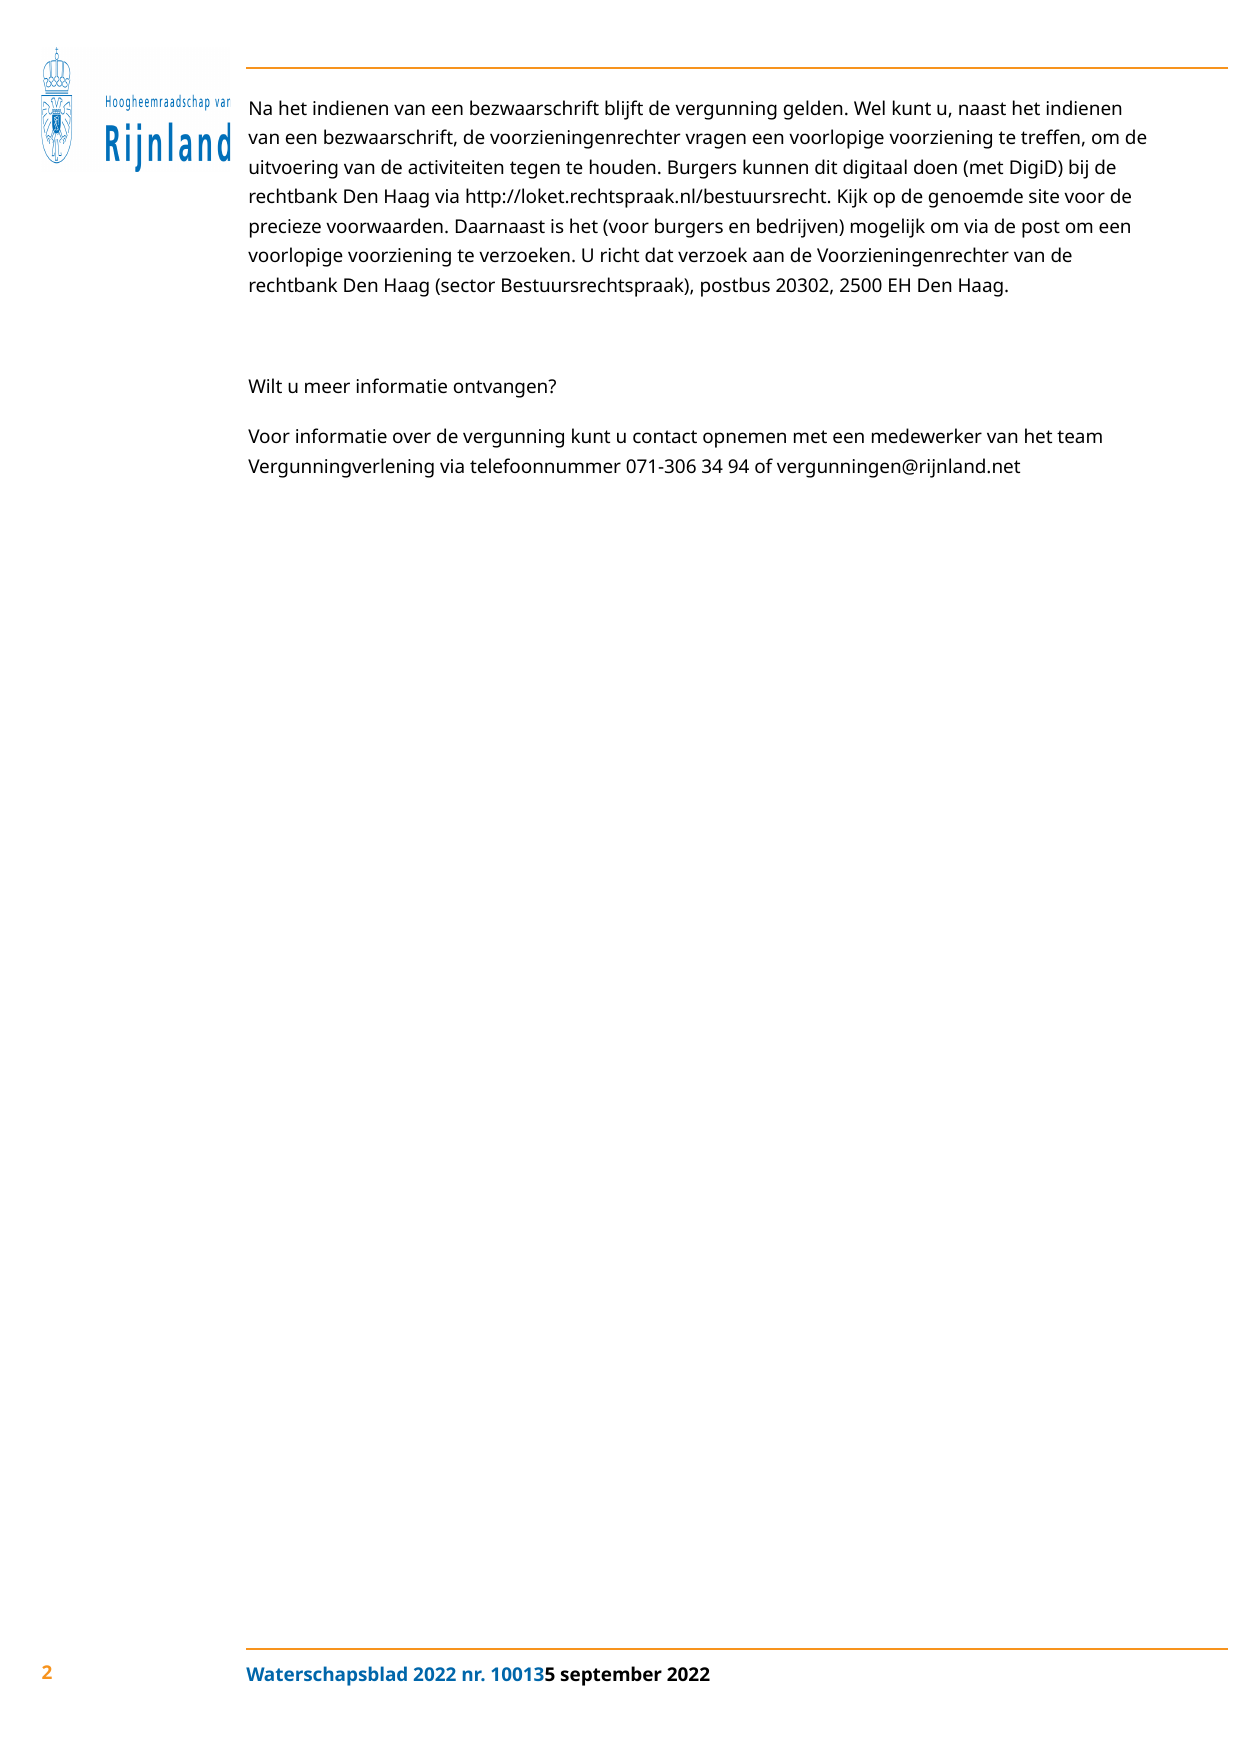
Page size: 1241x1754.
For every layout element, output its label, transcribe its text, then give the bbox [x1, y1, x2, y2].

picture [41, 47, 231, 172]
text Na het indienen van een bezwaarschrift blijft de vergunning gelden. Wel kunt u, naast het indienen van een bezwaarschrift, de voorzieningenrechter vragen een voorlopige voorziening te treffen, om de uitvoering van de activiteiten tegen te houden. Burgers kunnen dit digitaal doen (met DigiD) bij de rechtbank Den Haag via http://loket.rechtspraak.nl/bestuursrecht. Kijk op de genoemde site voor de precieze voorwaarden. Daarnaast is het (voor burgers en bedrijven) mogelijk om via de post om een voorlopige voorziening te verzoeken. U richt dat verzoek aan de Voorzieningenrechter van de rechtbank Den Haag (sector Bestuursrechtspraak), postbus 20302, 2500 EH Den Haag. [248, 95, 1152, 298]
text Voor informatie over de vergunning kunt u contact opnemen met een medewerker van het team Vergunningverlening via telefoonnummer 071-306 34 94 of vergunningen@rijnland.net [248, 423, 1152, 479]
text Wilt u meer informatie ontvangen? [248, 373, 1152, 399]
